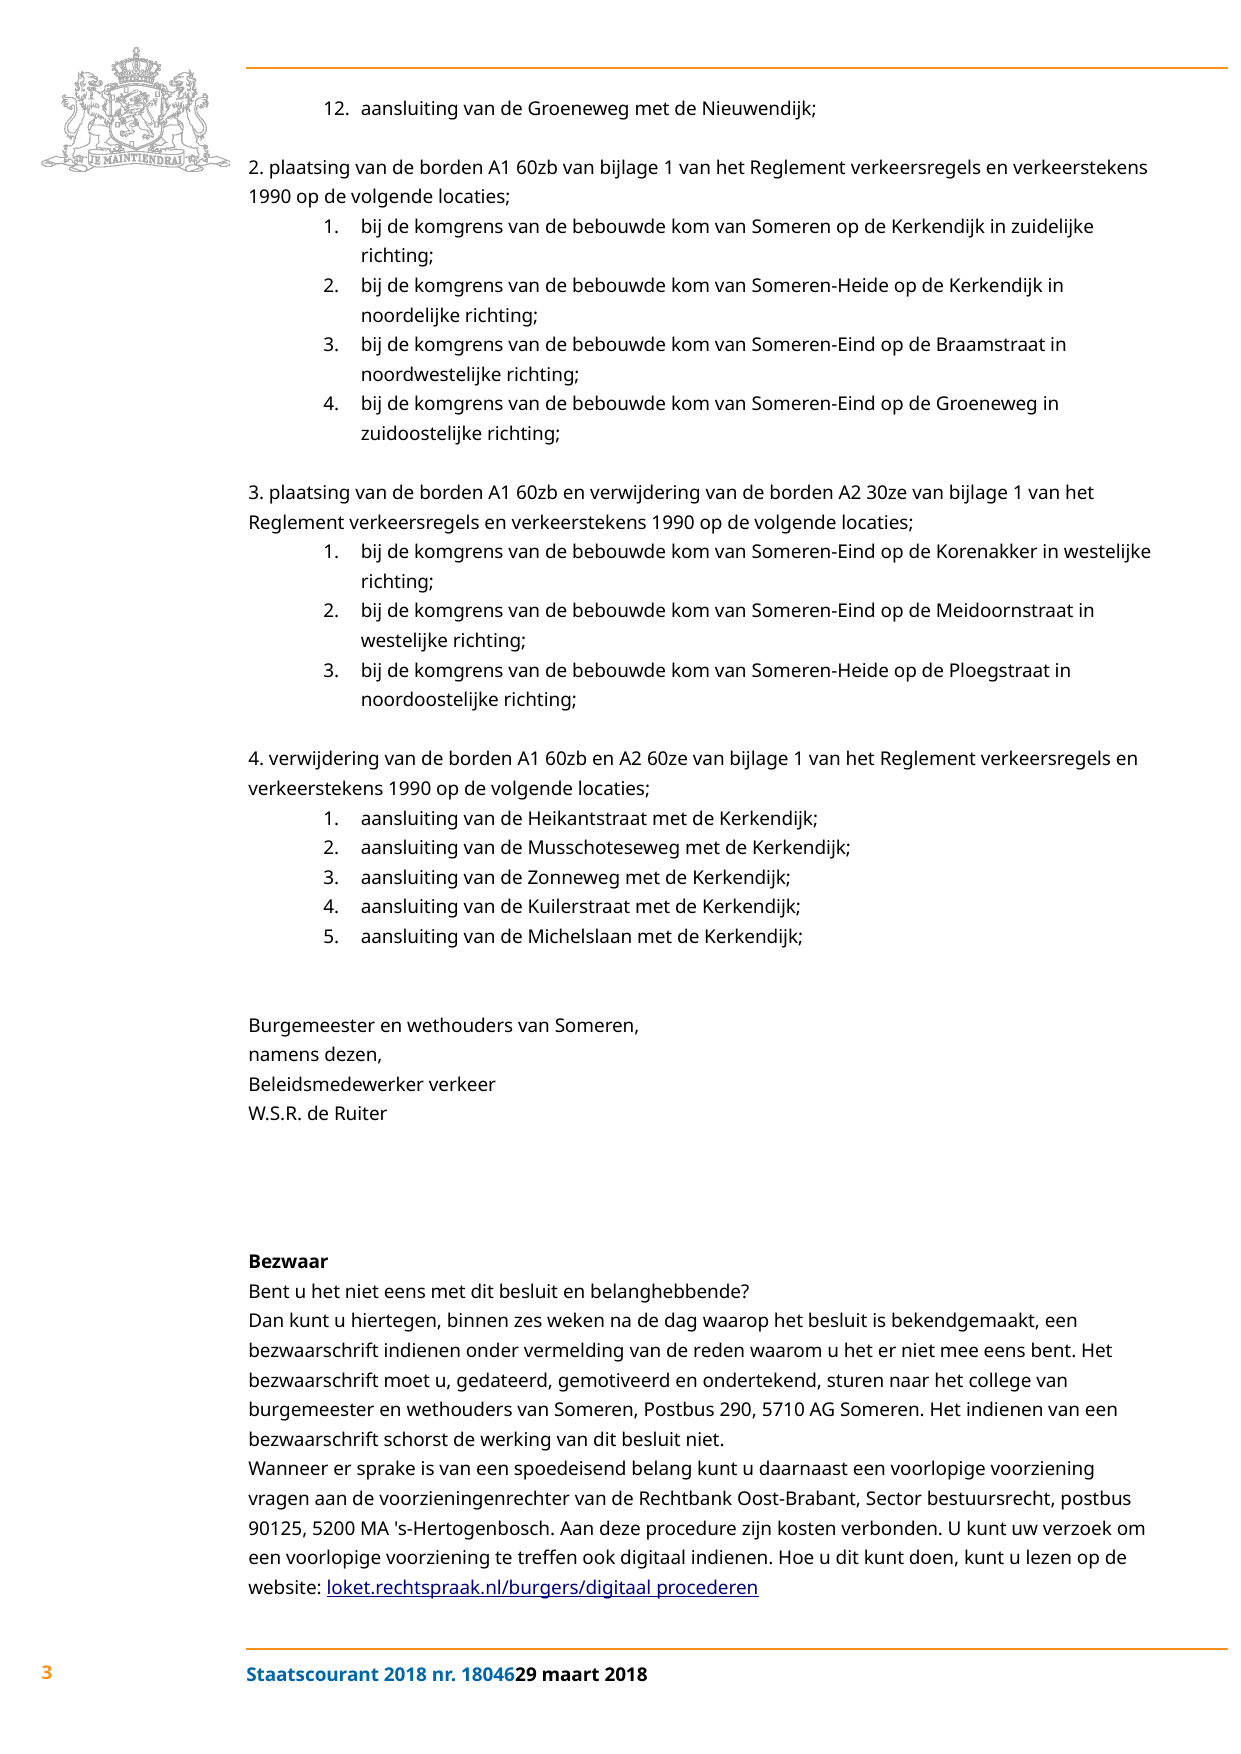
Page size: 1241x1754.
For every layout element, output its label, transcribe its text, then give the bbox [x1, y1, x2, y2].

list bij de komgrens van de bebouwde kom van Someren-Eind op de Braamstraat in noordwestelijke richting; [323, 331, 1152, 387]
text 4. verwijdering van de borden A1 60zb en A2 60ze van bijlage 1 van het Reglement verkeersregels en verkeerstekens 1990 op de volgende locaties; [248, 746, 1152, 801]
text 2. plaatsing van de borden A1 60zb van bijlage 1 van het Reglement verkeersregels en verkeerstekens 1990 op de volgende locaties; [248, 154, 1152, 209]
text Bent u het niet eens met dit besluit en belanghebbende? [248, 1278, 1152, 1304]
text namens dezen, [248, 1041, 1152, 1067]
picture [41, 47, 231, 172]
list aansluiting van de Musschoteseweg met de Kerkendijk; [323, 834, 1152, 860]
list bij de komgrens van de bebouwde kom van Someren-Eind op de Korenakker in westelijke richting; [323, 538, 1152, 594]
text Wanneer er sprake is van een spoedeisend belang kunt u daarnaast een voorlopige voorziening vragen aan de voorzieningenrechter van de Rechtbank Oost-Brabant, Sector bestuursrecht, postbus 90125, 5200 MA 's-Hertogenbosch. Aan deze procedure zijn kosten verbonden. U kunt uw verzoek om een voorlopige voorziening te treffen ook digitaal indienen. Hoe u dit kunt doen, kunt u lezen op de website: loket.rechtspraak.nl/burgers/digitaal procederen [248, 1456, 1152, 1600]
text Beleidsmedewerker verkeer [248, 1071, 1152, 1097]
list aansluiting van de Michelslaan met de Kerkendijk; [323, 923, 1152, 949]
list bij de komgrens van de bebouwde kom van Someren-Eind op de Groeneweg in zuidoostelijke richting; [323, 391, 1152, 446]
list aansluiting van de Kuilerstraat met de Kerkendijk; [323, 893, 1152, 919]
list bij de komgrens van de bebouwde kom van Someren op de Kerkendijk in zuidelijke richting; [323, 213, 1152, 268]
text 3. plaatsing van de borden A1 60zb en verwijdering van de borden A2 30ze van bijlage 1 van het Reglement verkeersregels en verkeerstekens 1990 op de volgende locaties; [248, 479, 1152, 535]
list bij de komgrens van de bebouwde kom van Someren-Eind op de Meidoornstraat in westelijke richting; [323, 598, 1152, 653]
text Dan kunt u hiertegen, binnen zes weken na de dag waarop het besluit is bekendgemaakt, een bezwaarschrift indienen onder vermelding van de reden waarom u het er niet mee eens bent. Het bezwaarschrift moet u, gedateerd, gemotiveerd en ondertekend, sturen naar het college van burgemeester en wethouders van Someren, Postbus 290, 5710 AG Someren. Het indienen van een bezwaarschrift schorst de werking van dit besluit niet. [248, 1308, 1152, 1452]
list aansluiting van de Groeneweg met de Nieuwendijk; [323, 95, 1152, 121]
text Bezwaar [248, 1248, 1152, 1274]
list bij de komgrens van de bebouwde kom van Someren-Heide op de Ploegstraat in noordoostelijke richting; [323, 657, 1152, 712]
text W.S.R. de Ruiter [248, 1101, 1152, 1126]
list aansluiting van de Heikantstraat met de Kerkendijk; [323, 805, 1152, 831]
list aansluiting van de Zonneweg met de Kerkendijk; [323, 864, 1152, 890]
list bij de komgrens van de bebouwde kom van Someren-Heide op de Kerkendijk in noordelijke richting; [323, 272, 1152, 328]
text Burgemeester en wethouders van Someren, [248, 1012, 1152, 1038]
